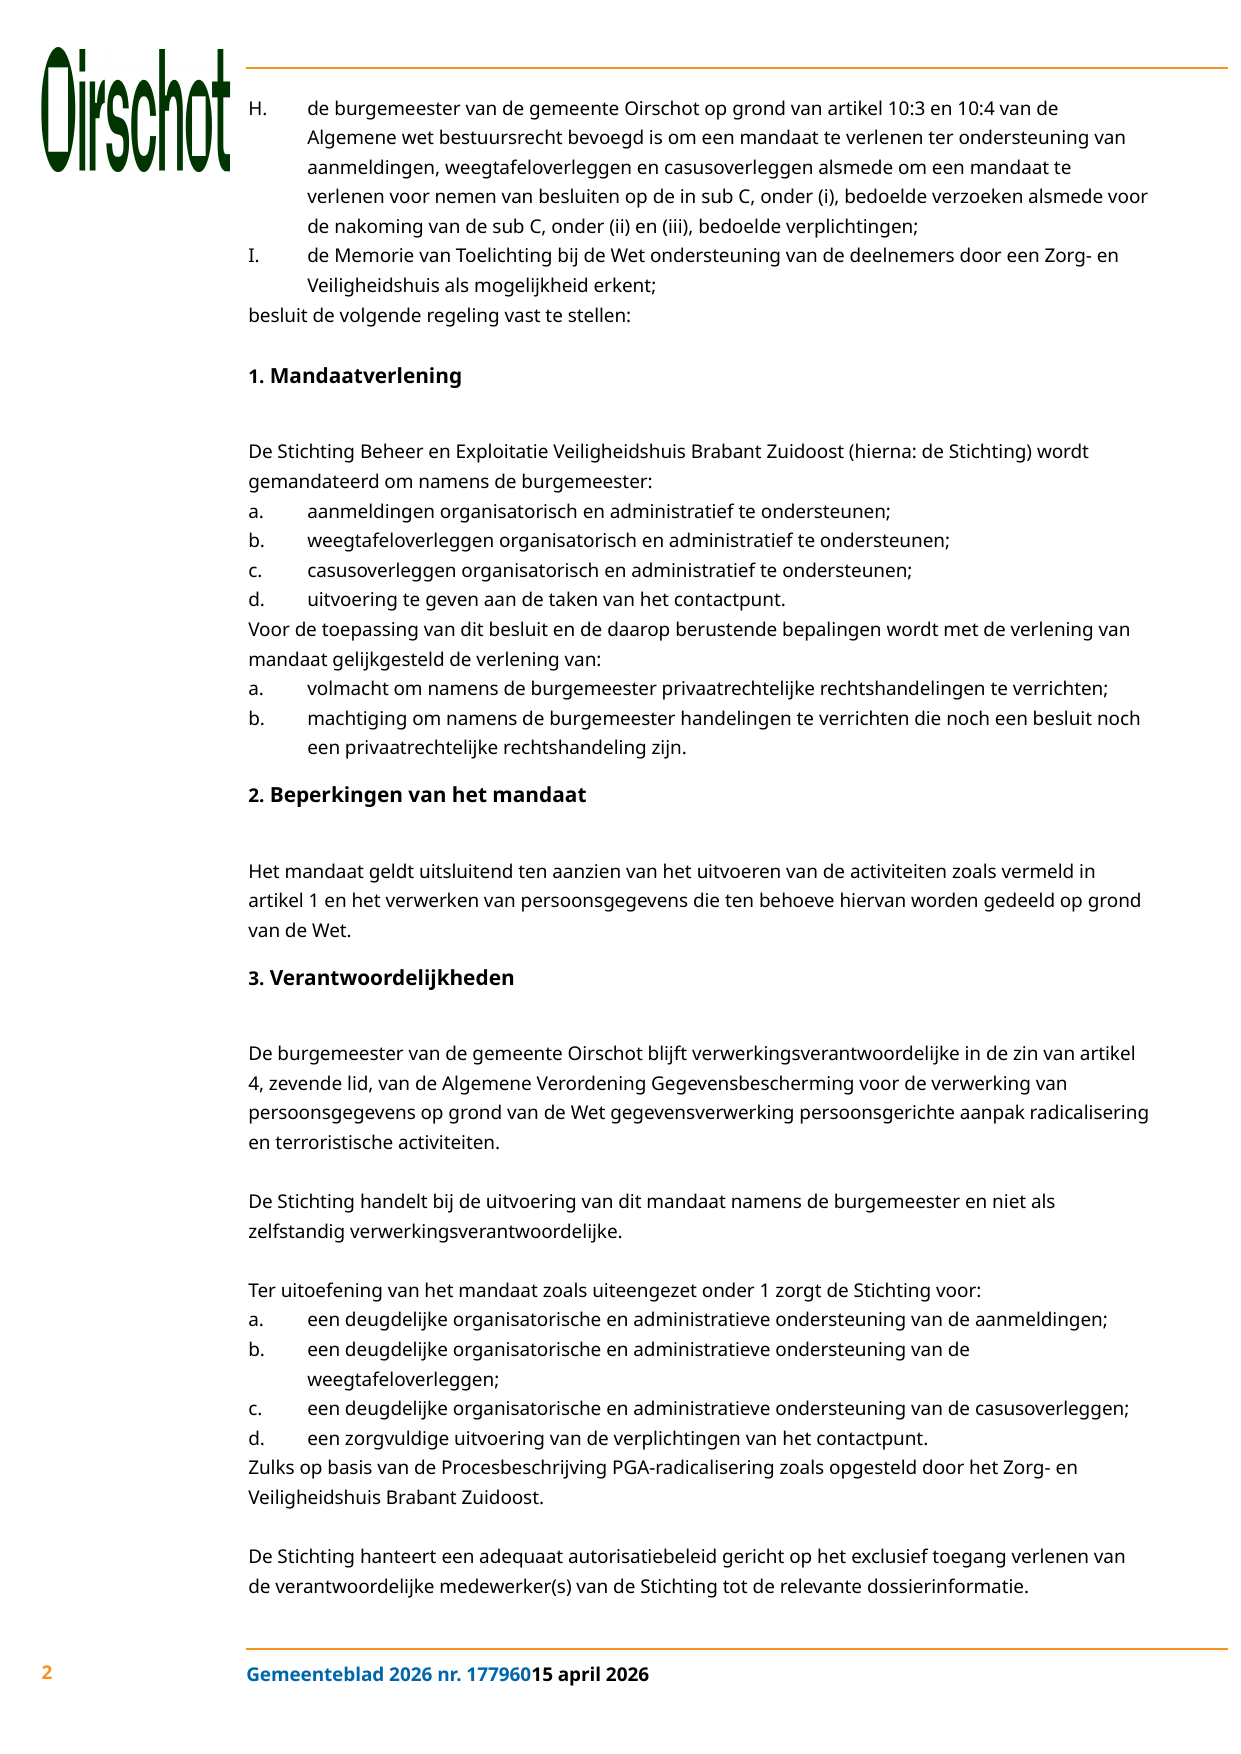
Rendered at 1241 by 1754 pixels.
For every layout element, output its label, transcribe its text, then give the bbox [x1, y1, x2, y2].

text De Stichting hanteert een adequaat autorisatiebeleid gericht op het exclusief toegang verlenen van de verantwoordelijke medewerker(s) van de Stichting tot de relevante dossierinformatie. [248, 1543, 1152, 1599]
text De burgemeester van de gemeente Oirschot blijft verwerkingsverantwoordelijke in de zin van artikel 4, zevende lid, van de Algemene Verordening Gegevensbescherming voor de verwerking van persoonsgegevens op grond van de Wet gegevensverwerking persoonsgerichte aanpak radicalisering en terroristische activiteiten. [248, 1040, 1152, 1155]
picture [41, 47, 231, 172]
list een deugdelijke organisatorische en administratieve ondersteuning van de aanmeldingen; [248, 1307, 1152, 1332]
text 2. Beperkingen van het mandaat [248, 780, 1152, 809]
list de Memorie van Toelichting bij de Wet ondersteuning van de deelnemers door een Zorg- en Veiligheidshuis als mogelijkheid erkent; [248, 243, 1152, 298]
list een deugdelijke organisatorische en administratieve ondersteuning van de weegtafeloverleggen; [248, 1336, 1152, 1392]
text Voor de toepassing van dit besluit en de daarop berustende bepalingen wordt met de verlening van mandaat gelijkgesteld de verlening van: [248, 616, 1152, 672]
list een zorgvuldige uitvoering van de verplichtingen van het contactpunt. [248, 1425, 1152, 1451]
text Ter uitoefening van het mandaat zoals uiteengezet onder 1 zorgt de Stichting voor: [248, 1277, 1152, 1303]
list uitvoering te geven aan de taken van het contactpunt. [248, 587, 1152, 612]
text Het mandaat geldt uitsluitend ten aanzien van het uitvoeren van de activiteiten zoals vermeld in artikel 1 en het verwerken van persoonsgegevens die ten behoeve hiervan worden gedeeld op grond van de Wet. [248, 858, 1152, 943]
list casusoverleggen organisatorisch en administratief te ondersteunen; [248, 557, 1152, 583]
text 1. Mandaatverlening [248, 361, 1152, 389]
list weegtafeloverleggen organisatorisch en administratief te ondersteunen; [248, 527, 1152, 553]
text Zulks op basis van de Procesbeschrijving PGA-radicalisering zoals opgesteld door het Zorg- en Veiligheidshuis Brabant Zuidoost. [248, 1454, 1152, 1510]
list volmacht om namens de burgemeester privaatrechtelijke rechtshandelingen te verrichten; [248, 675, 1152, 701]
list machtiging om namens de burgemeester handelingen te verrichten die noch een besluit noch een privaatrechtelijke rechtshandeling zijn. [248, 705, 1152, 760]
text 3. Verantwoordelijkheden [248, 963, 1152, 991]
text De Stichting Beheer en Exploitatie Veiligheidshuis Brabant Zuidoost (hierna: de Stichting) wordt gemandateerd om namens de burgemeester: [248, 439, 1152, 494]
list aanmeldingen organisatorisch en administratief te ondersteunen; [248, 498, 1152, 524]
text De Stichting handelt bij de uitvoering van dit mandaat namens de burgemeester en niet als zelfstandig verwerkingsverantwoordelijke. [248, 1188, 1152, 1244]
list een deugdelijke organisatorische en administratieve ondersteuning van de casusoverleggen; [248, 1395, 1152, 1421]
text besluit de volgende regeling vast te stellen: [248, 302, 1152, 328]
list de burgemeester van de gemeente Oirschot op grond van artikel 10:3 en 10:4 van de Algemene wet bestuursrecht bevoegd is om een mandaat te verlenen ter ondersteuning van aanmeldingen, weegtafeloverleggen en casusoverleggen alsmede om een mandaat te verlenen voor nemen van besluiten op de in sub C, onder (i), bedoelde verzoeken alsmede voor de nakoming van de sub C, onder (ii) en (iii), bedoelde verplichtingen; [248, 95, 1152, 239]
